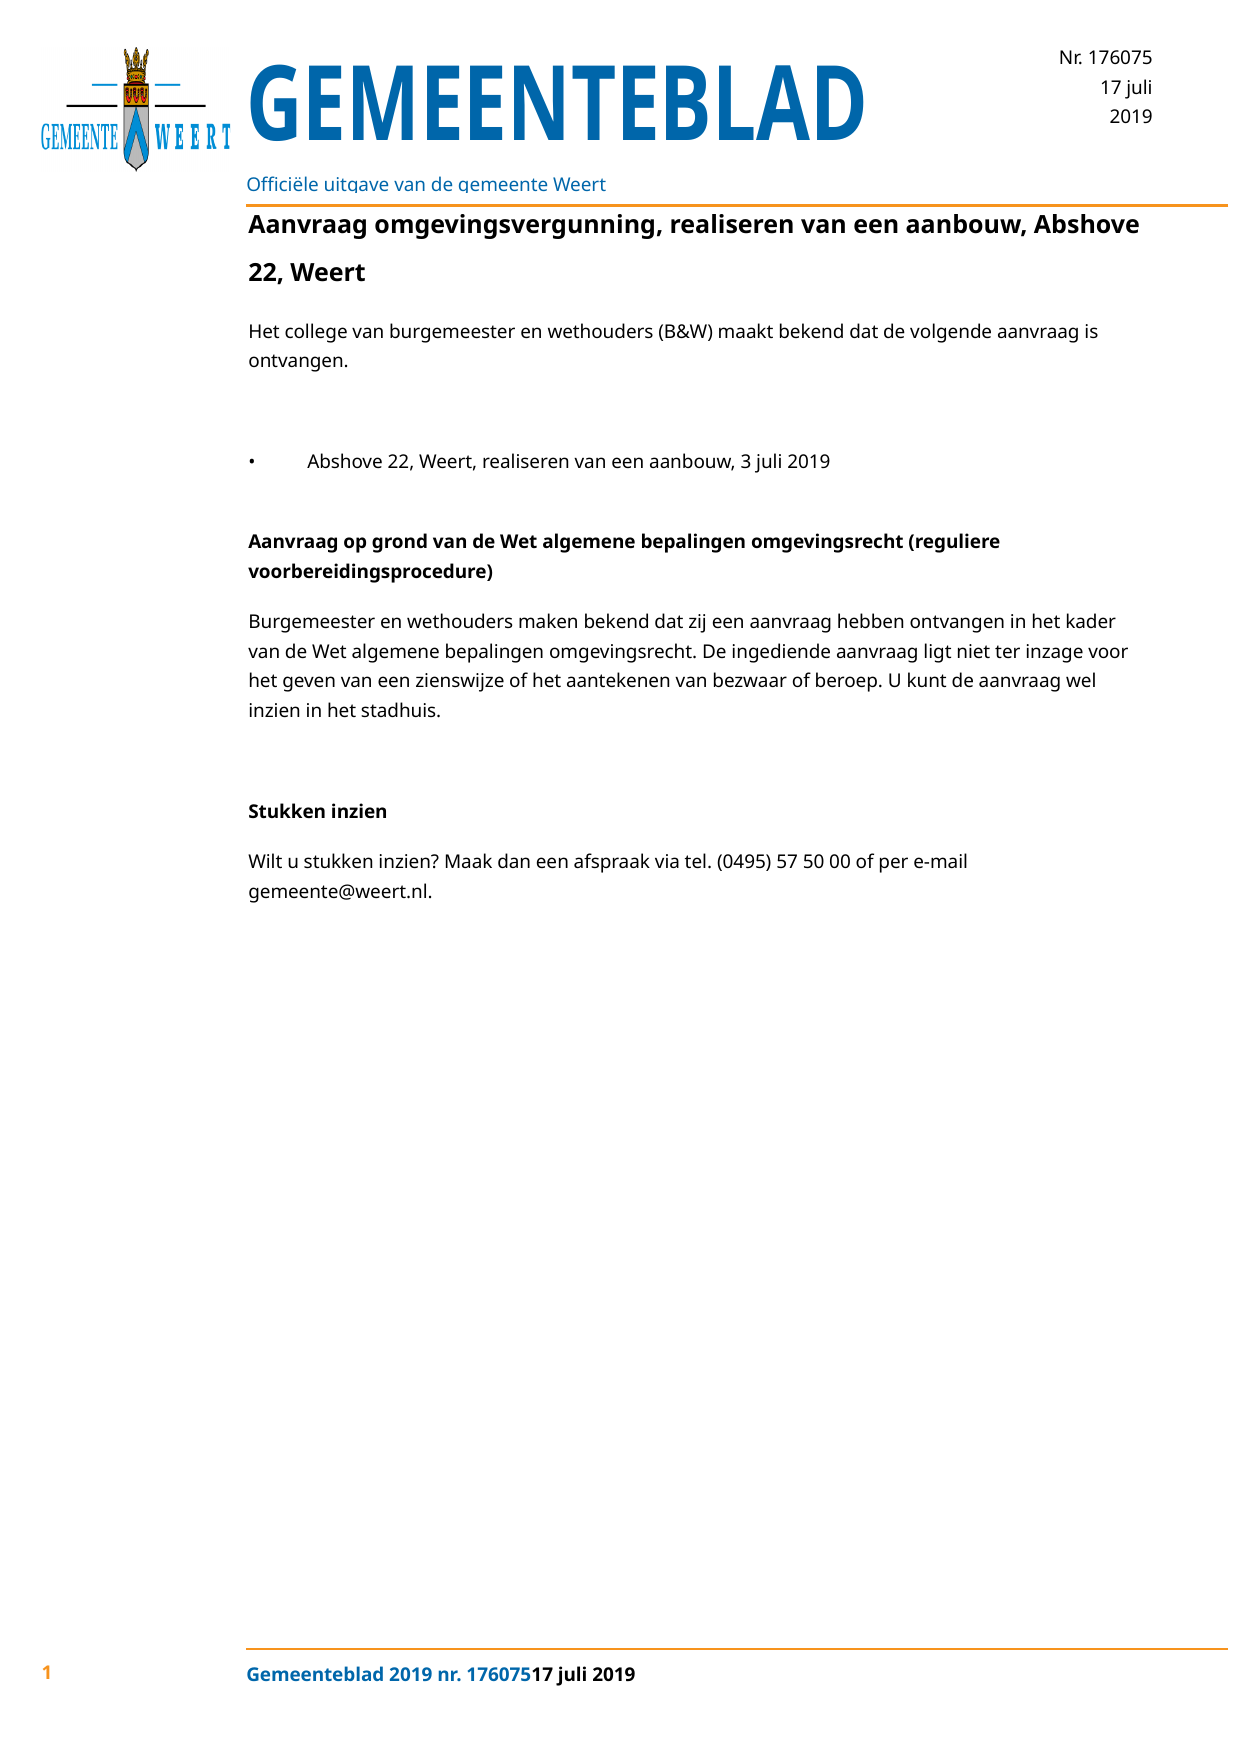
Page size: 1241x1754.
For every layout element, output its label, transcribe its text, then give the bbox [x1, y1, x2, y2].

text Aanvraag op grond van de Wet algemene bepalingen omgevingsrecht (reguliere voorbereidingsprocedure) [248, 528, 1152, 584]
picture [41, 47, 231, 172]
text Aanvraag omgevingsvergunning, realiseren van een aanbouw, Abshove 22, Weert [248, 207, 1152, 288]
text Stukken inzien [248, 798, 1152, 824]
text Wilt u stukken inzien? Maak dan een afspraak via tel. (0495) 57 50 00 of per e-mail gemeente@weert.nl. [248, 848, 1152, 904]
text Burgemeester en wethouders maken bekend dat zij een aanvraag hebben ontvangen in het kader van de Wet algemene bepalingen omgevingsrecht. De ingediende aanvraag ligt niet ter inzage voor het geven van een zienswijze of het aantekenen van bezwaar of beroep. U kunt de aanvraag wel inzien in het stadhuis. [248, 608, 1152, 723]
text Het college van burgemeester en wethouders (B&W) maakt bekend dat de volgende aanvraag is ontvangen. [248, 318, 1152, 373]
list Abshove 22, Weert, realiseren van een aanbouw, 3 juli 2019 [248, 448, 1152, 474]
